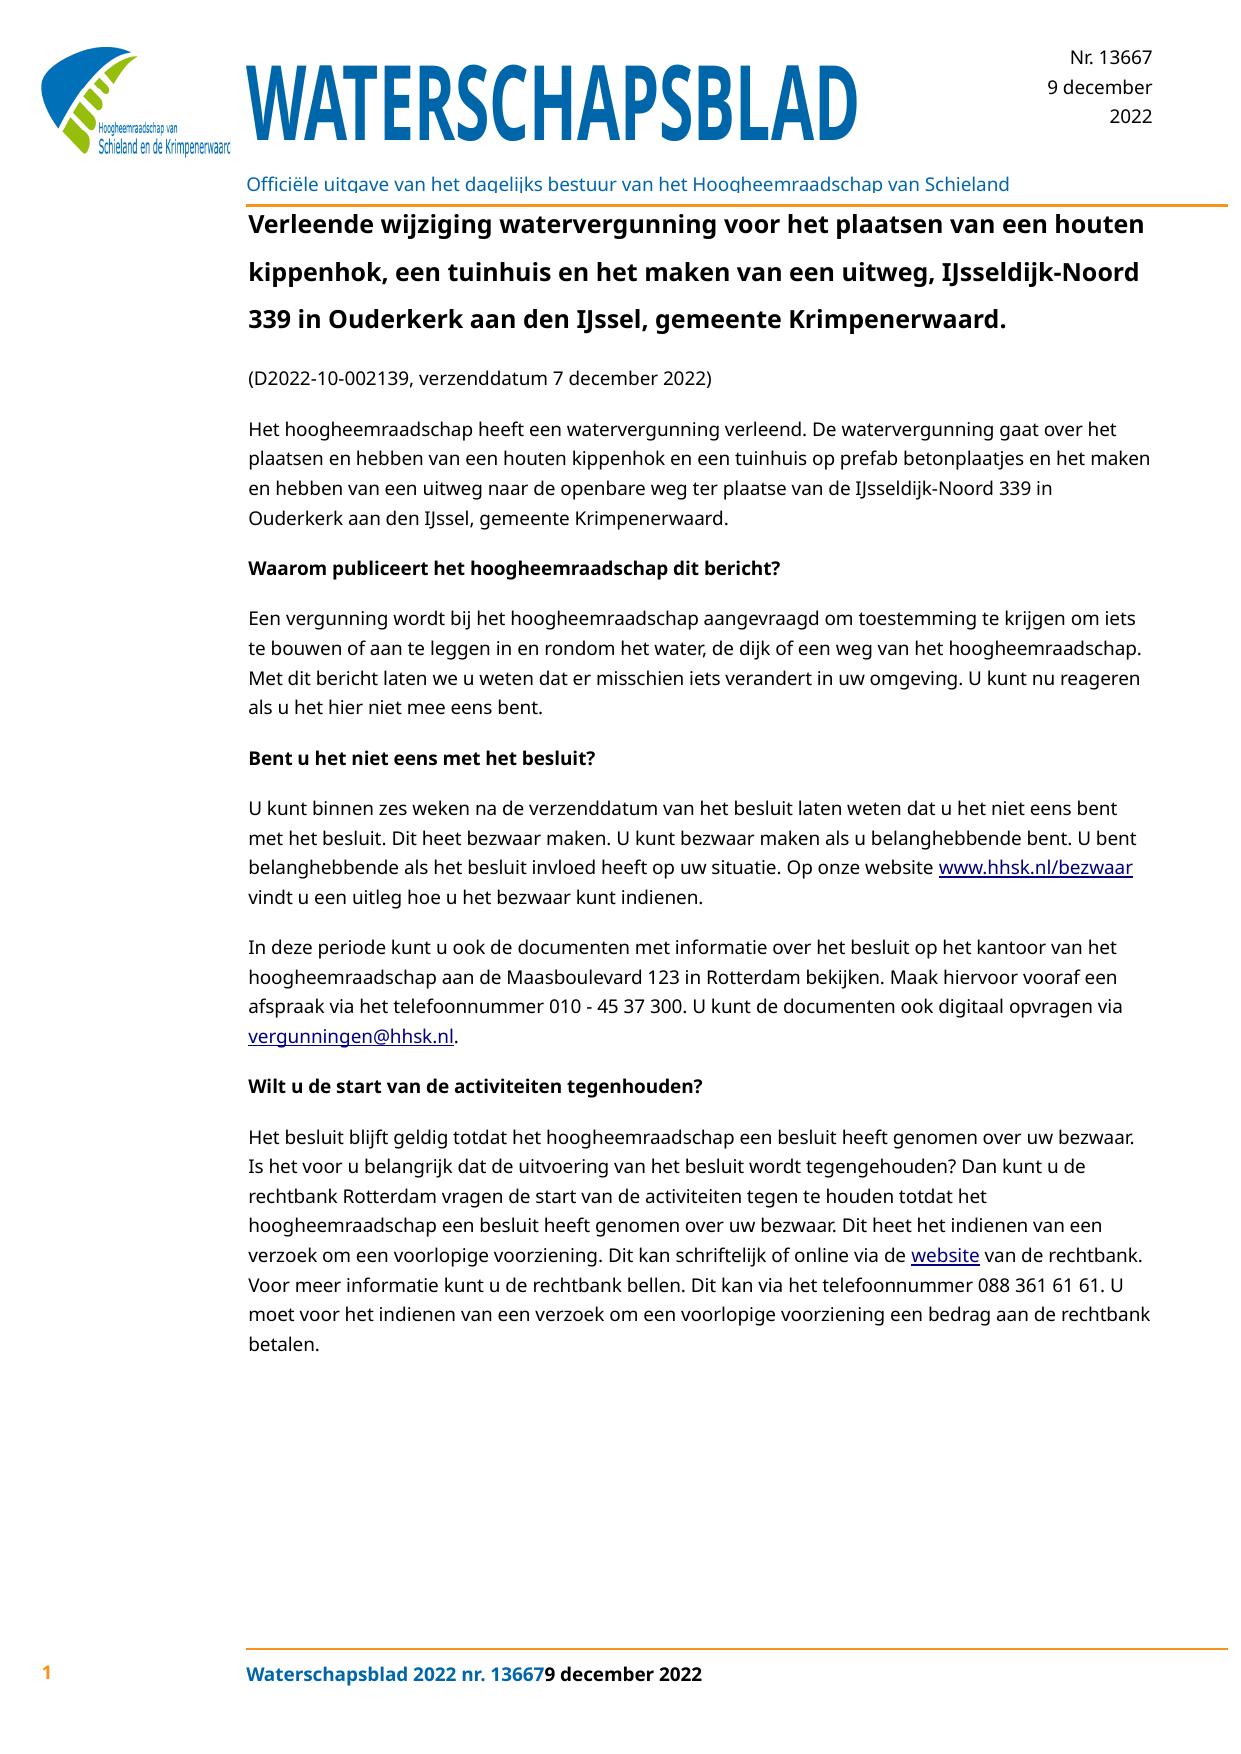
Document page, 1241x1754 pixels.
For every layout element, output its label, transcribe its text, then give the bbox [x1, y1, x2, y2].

picture [41, 47, 231, 172]
text Bent u het niet eens met het besluit? [248, 745, 1152, 770]
text Het besluit blijft geldig totdat het hoogheemraadschap een besluit heeft genomen over uw bezwaar. Is het voor u belangrijk dat de uitvoering van het besluit wordt tegengehouden? Dan kunt u de rechtbank Rotterdam vragen de start van de activiteiten tegen te houden totdat het hoogheemraadschap een besluit heeft genomen over uw bezwaar. Dit heet het indienen van een verzoek om een voorlopige voorziening. Dit kan schriftelijk of online via de website van de rechtbank. Voor meer informatie kunt u de rechtbank bellen. Dit kan via het telefoonnummer 088 361 61 61. U moet voor het indienen van een verzoek om een voorlopige voorziening een bedrag aan de rechtbank betalen. [248, 1124, 1152, 1357]
text Een vergunning wordt bij het hoogheemraadschap aangevraagd om toestemming te krijgen om iets te bouwen of aan te leggen in en rondom het water, de dijk of een weg van het hoogheemraadschap. Met dit bericht laten we u weten dat er misschien iets verandert in uw omgeving. U kunt nu reageren als u het hier niet mee eens bent. [248, 606, 1152, 720]
text Waarom publiceert het hoogheemraadschap dit bericht? [248, 555, 1152, 581]
text Het hoogheemraadschap heeft een watervergunning verleend. De watervergunning gaat over het plaatsen en hebben van een houten kippenhok en een tuinhuis op prefab betonplaatjes en het maken en hebben van een uitweg naar de openbare weg ter plaatse van de IJsseldijk-Noord 339 in Ouderkerk aan den IJssel, gemeente Krimpenerwaard. [248, 416, 1152, 530]
text Wilt u de start van de activiteiten tegenhouden? [248, 1073, 1152, 1099]
text Verleende wijziging watervergunning voor het plaatsen van een houten kippenhok, een tuinhuis en het maken van een uitweg, IJsseldijk-Noord 339 in Ouderkerk aan den IJssel, gemeente Krimpenerwaard. [248, 207, 1152, 336]
text In deze periode kunt u ook de documenten met informatie over het besluit op het kantoor van het hoogheemraadschap aan de Maasboulevard 123 in Rotterdam bekijken. Maak hiervoor vooraf een afspraak via het telefoonnummer 010 - 45 37 300. U kunt de documenten ook digitaal opvragen via vergunningen@hhsk.nl. [248, 934, 1152, 1049]
text (D2022-10-002139, verzenddatum 7 december 2022) [248, 366, 1152, 391]
text U kunt binnen zes weken na de verzenddatum van het besluit laten weten dat u het niet eens bent met het besluit. Dit heet bezwaar maken. U kunt bezwaar maken als u belanghebbende bent. U bent belanghebbende als het besluit invloed heeft op uw situatie. Op onze website www.hhsk.nl/bezwaar vindt u een uitleg hoe u het bezwaar kunt indienen. [248, 795, 1152, 909]
